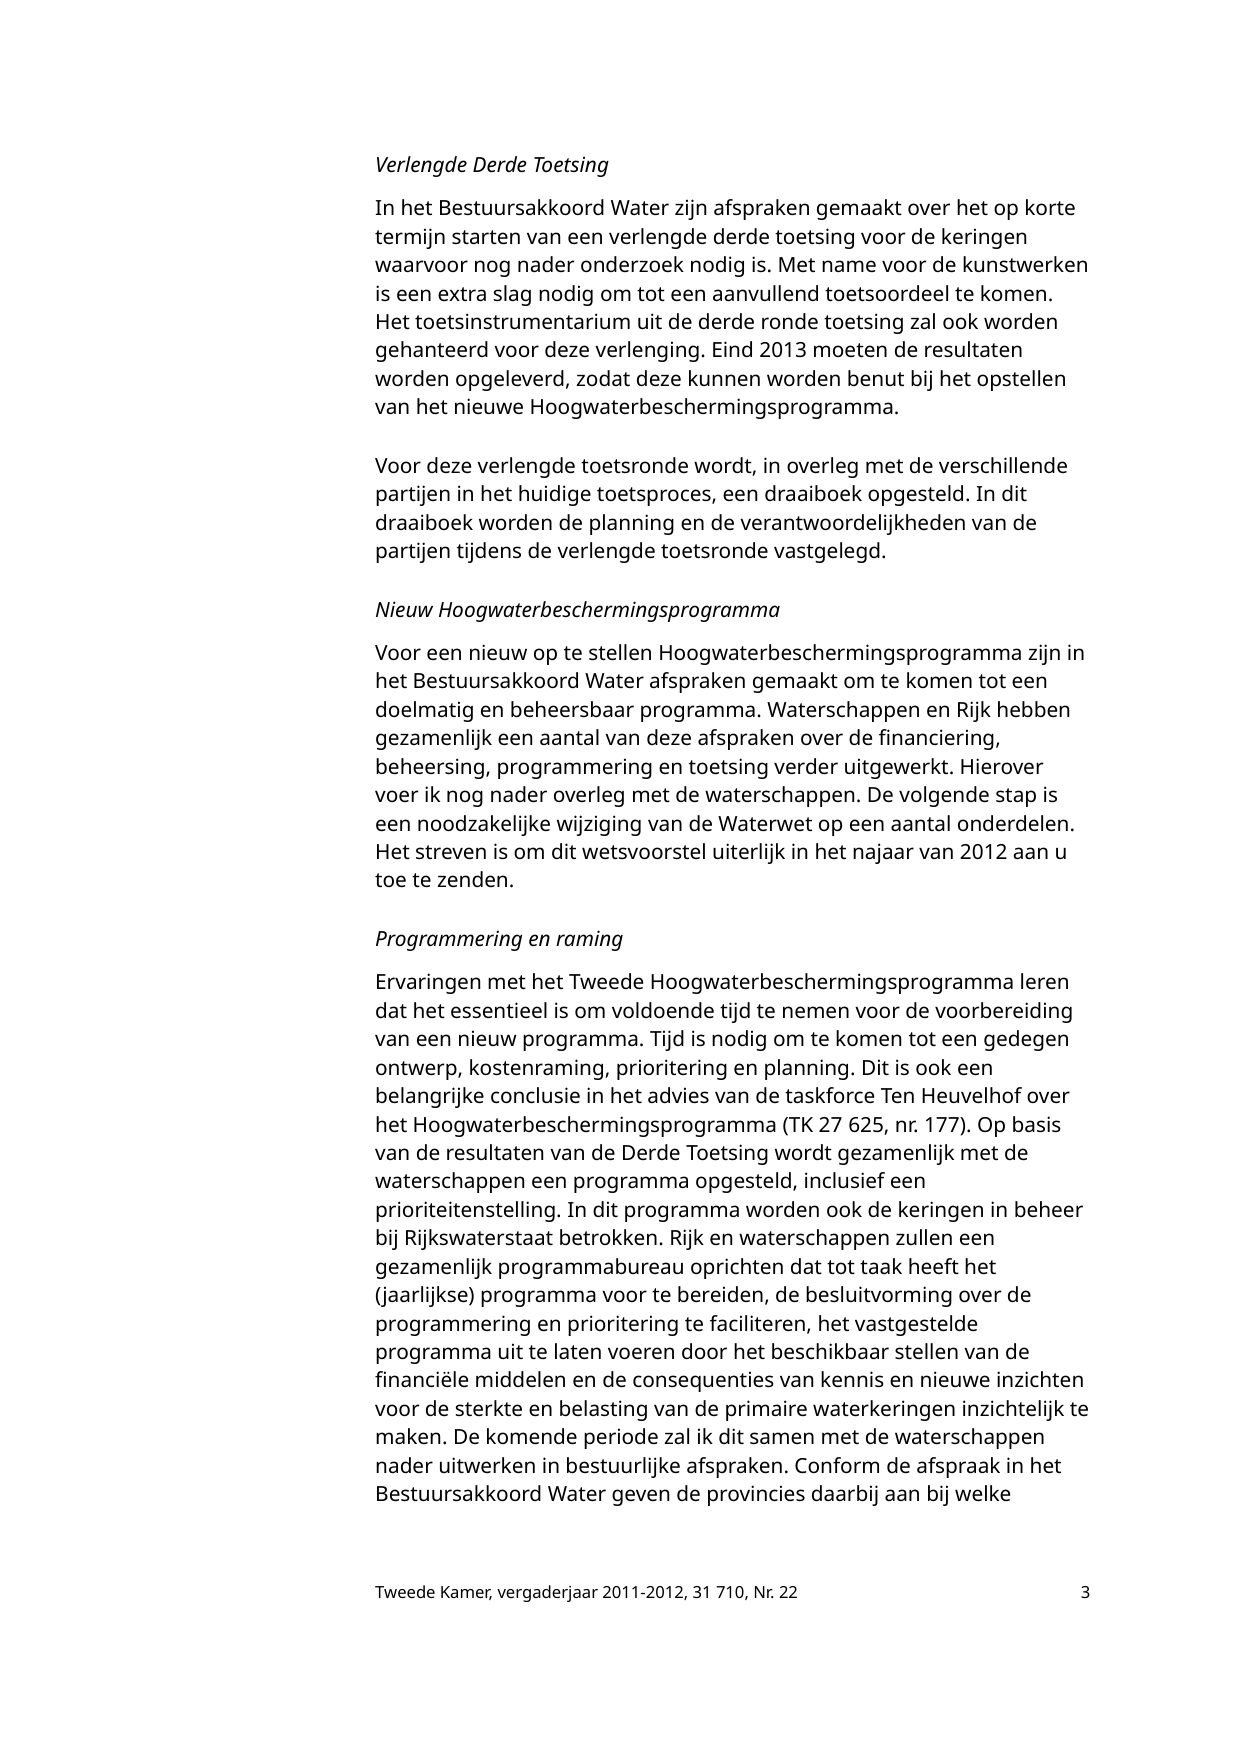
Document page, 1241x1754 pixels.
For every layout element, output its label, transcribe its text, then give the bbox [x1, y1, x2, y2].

text Programmering en raming [375, 924, 1090, 952]
text Voor deze verlengde toetsronde wordt, in overleg met de verschillende partijen in het huidige toetsproces, een draaiboek opgesteld. In dit draaiboek worden de planning en de verantwoordelijkheden van de partijen tijdens de verlengde toetsronde vastgelegd. [375, 451, 1090, 565]
text In het Bestuursakkoord Water zijn afspraken gemaakt over het op korte termijn starten van een verlengde derde toetsing voor de keringen waarvoor nog nader onderzoek nodig is. Met name voor de kunstwerken is een extra slag nodig om tot een aanvullend toetsoordeel te komen. Het toetsinstrumentarium uit de derde ronde toetsing zal ook worden gehanteerd voor deze verlenging. Eind 2013 moeten de resultaten worden opgeleverd, zodat deze kunnen worden benut bij het opstellen van het nieuwe Hoogwaterbeschermingsprogramma. [375, 193, 1090, 421]
text Voor een nieuw op te stellen Hoogwaterbeschermingsprogramma zijn in het Bestuursakkoord Water afspraken gemaakt om te komen tot een doelmatig en beheersbaar programma. Waterschappen en Rijk hebben gezamenlijk een aantal van deze afspraken over de financiering, beheersing, programmering en toetsing verder uitgewerkt. Hierover voer ik nog nader overleg met de waterschappen. De volgende stap is een noodzakelijke wijziging van de Waterwet op een aantal onderdelen. Het streven is om dit wetsvoorstel uiterlijk in het najaar van 2012 aan u toe te zenden. [375, 638, 1090, 894]
text Nieuw Hoogwaterbeschermingsprogramma [375, 595, 1090, 623]
text Verlengde Derde Toetsing [375, 150, 1090, 178]
text Ervaringen met het Tweede Hoogwaterbeschermingsprogramma leren dat het essentieel is om voldoende tijd te nemen voor de voorbereiding van een nieuw programma. Tijd is nodig om te komen tot een gedegen ontwerp, kostenraming, prioritering en planning. Dit is ook een belangrijke conclusie in het advies van de taskforce Ten Heuvelhof over het Hoogwaterbeschermingsprogramma (TK 27 625, nr. 177). Op basis van de resultaten van de Derde Toetsing wordt gezamenlijk met de waterschappen een programma opgesteld, inclusief een prioriteitenstelling. In dit programma worden ook de keringen in beheer bij Rijkswaterstaat betrokken. Rijk en waterschappen zullen een gezamenlijk programmabureau oprichten dat tot taak heeft het (jaarlijkse) programma voor te bereiden, de besluitvorming over de programmering en prioritering te faciliteren, het vastgestelde programma uit te laten voeren door het beschikbaar stellen van de financiële middelen en de consequenties van kennis en nieuwe inzichten voor de sterkte en belasting van de primaire waterkeringen inzichtelijk te maken. De komende periode zal ik dit samen met de waterschappen nader uitwerken in bestuurlijke afspraken. Conform de afspraak in het Bestuursakkoord Water geven de provincies daarbij aan bij welke [375, 967, 1090, 1508]
